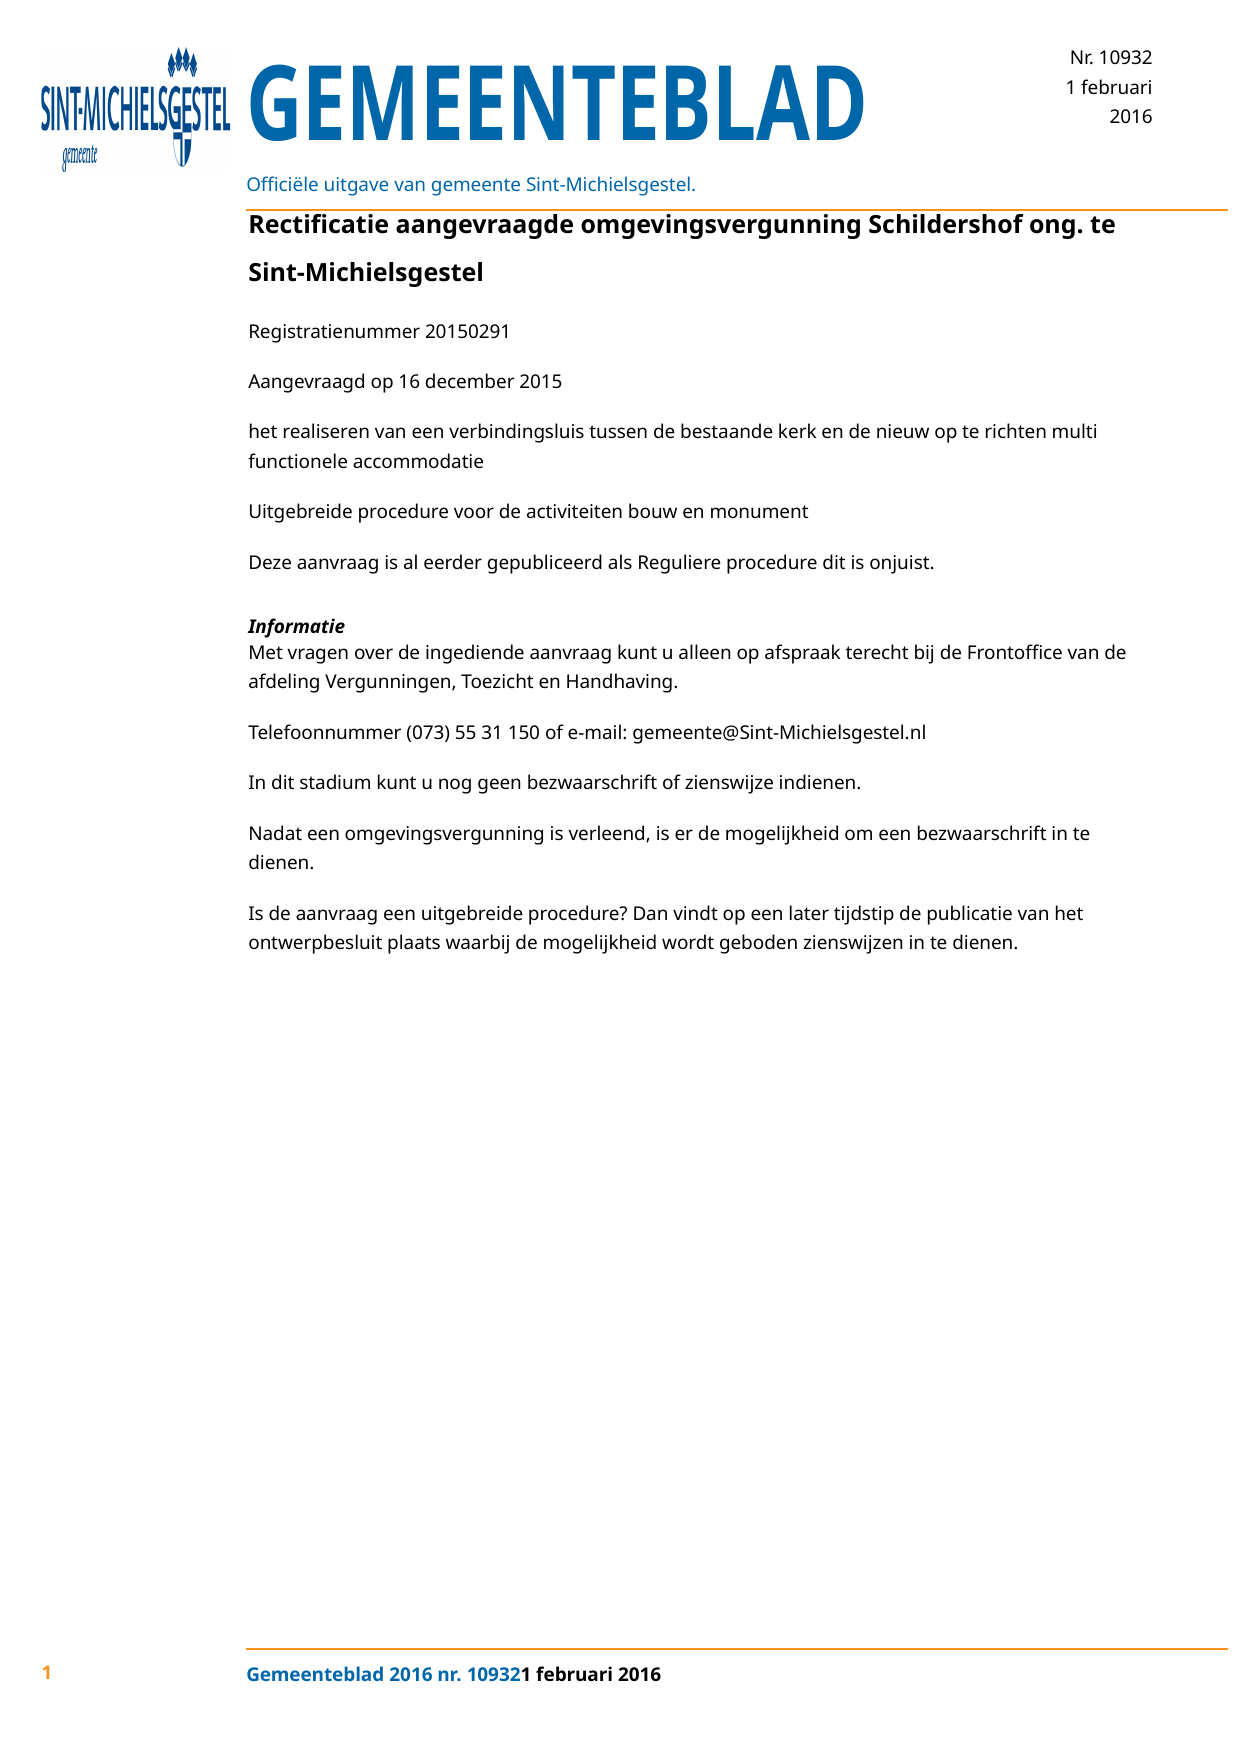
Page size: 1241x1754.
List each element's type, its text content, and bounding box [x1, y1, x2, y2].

text het realiseren van een verbindingsluis tussen de bestaande kerk en de nieuw op te richten multi functionele accommodatie [248, 419, 1152, 474]
picture [41, 47, 231, 172]
text Aangevraagd op 16 december 2015 [248, 368, 1152, 394]
text Rectificatie aangevraagde omgevingsvergunning Schildershof ong. te Sint-Michielsgestel [248, 211, 1152, 288]
text Is de aanvraag een uitgebreide procedure? Dan vindt op een later tijdstip de publicatie van het ontwerpbesluit plaats waarbij de mogelijkheid wordt geboden zienswijzen in te dienen. [248, 900, 1152, 955]
text Met vragen over de ingediende aanvraag kunt u alleen op afspraak terecht bij de Frontoffice van de afdeling Vergunningen, Toezicht en Handhaving. [248, 639, 1152, 694]
text Nadat een omgevingsvergunning is verleend, is er de mogelijkheid om een bezwaarschrift in te dienen. [248, 820, 1152, 875]
text Uitgebreide procedure voor de activiteiten bouw en monument [248, 499, 1152, 524]
text Registratienummer 20150291 [248, 318, 1152, 344]
text Informatie [248, 613, 1152, 639]
text In dit stadium kunt u nog geen bezwaarschrift of zienswijze indienen. [248, 769, 1152, 795]
text Telefoonnummer (073) 55 31 150 of e-mail: gemeente@Sint-Michielsgestel.nl [248, 719, 1152, 744]
text Deze aanvraag is al eerder gepubliceerd als Reguliere procedure dit is onjuist. [248, 549, 1152, 575]
